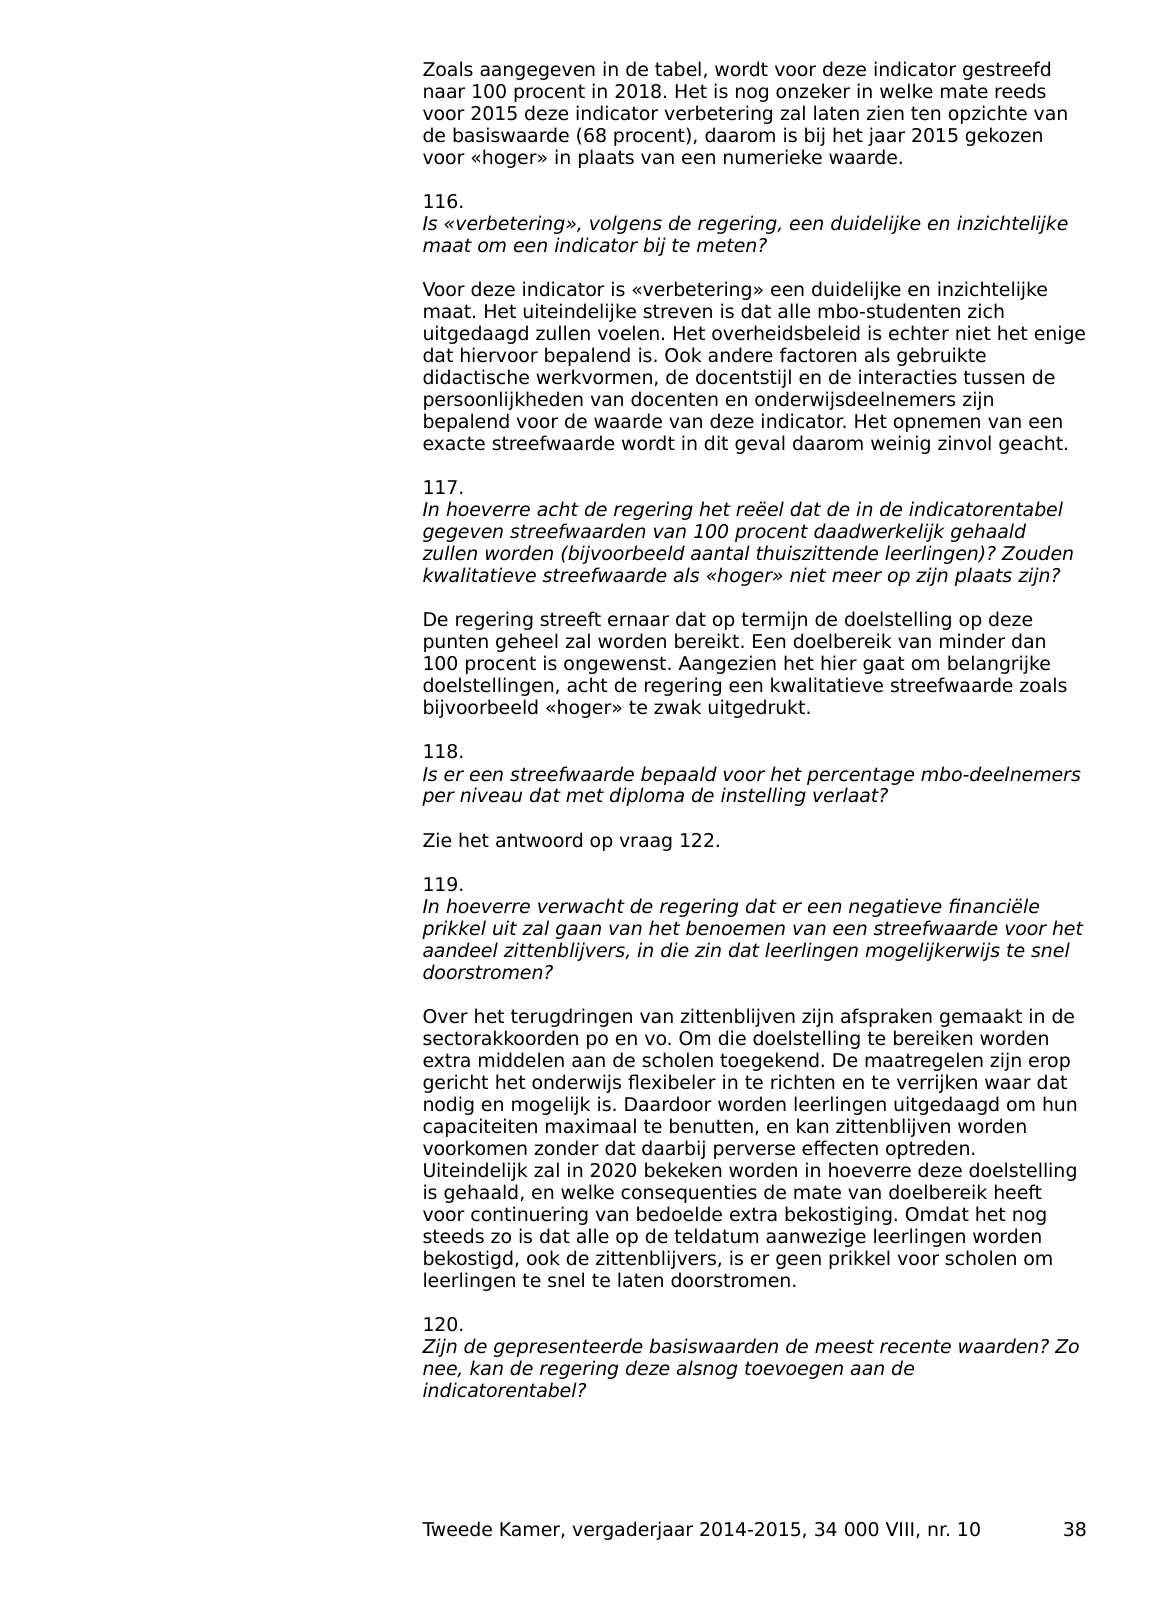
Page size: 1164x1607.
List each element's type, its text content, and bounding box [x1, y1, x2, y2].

text In hoeverre acht de regering het reëel dat de in de indicatorentabel gegeven streefwaarden van 100 procent daadwerkelijk gehaald zullen worden (bijvoorbeeld aantal thuiszittende leerlingen)? Zouden kwalitatieve streefwaarde als «hoger» niet meer op zijn plaats zijn? [422, 499, 1087, 587]
text Is er een streefwaarde bepaald voor het percentage mbo-deelnemers per niveau dat met diploma de instelling verlaat? [422, 763, 1087, 807]
text 116. [422, 191, 1087, 213]
text Is «verbetering», volgens de regering, een duidelijke en inzichtelijke maat om een indicator bij te meten? [422, 213, 1087, 257]
text Zie het antwoord op vraag 122. [422, 829, 1087, 852]
text 118. [422, 741, 1087, 763]
text Voor deze indicator is «verbetering» een duidelijke en inzichtelijke maat. Het uiteindelijke streven is dat alle mbo-studenten zich uitgedaagd zullen voelen. Het overheidsbeleid is echter niet het enige dat hiervoor bepalend is. Ook andere factoren als gebruikte didactische werkvormen, de docentstijl en de interacties tussen de persoonlijkheden van docenten en onderwijsdeelnemers zijn bepalend voor de waarde van deze indicator. Het opnemen van een exacte streefwaarde wordt in dit geval daarom weinig zinvol geacht. [422, 279, 1087, 455]
text Zoals aangegeven in de tabel, wordt voor deze indicator gestreefd naar 100 procent in 2018. Het is nog onzeker in welke mate reeds voor 2015 deze indicator verbetering zal laten zien ten opzichte van de basiswaarde (68 procent), daarom is bij het jaar 2015 gekozen voor «hoger» in plaats van een numerieke waarde. [422, 59, 1087, 169]
text De regering streeft ernaar dat op termijn de doelstelling op deze punten geheel zal worden bereikt. Een doelbereik van minder dan 100 procent is ongewenst. Aangezien het hier gaat om belangrijke doelstellingen, acht de regering een kwalitatieve streefwaarde zoals bijvoorbeeld «hoger» te zwak uitgedrukt. [422, 609, 1087, 719]
text Zijn de gepresenteerde basiswaarden de meest recente waarden? Zo nee, kan de regering deze alsnog toevoegen aan de indicatorentabel? [422, 1336, 1087, 1402]
text 117. [422, 477, 1087, 499]
text 119. [422, 874, 1087, 896]
text In hoeverre verwacht de regering dat er een negatieve financiële prikkel uit zal gaan van het benoemen van een streefwaarde voor het aandeel zittenblijvers, in die zin dat leerlingen mogelijkerwijs te snel doorstromen? [422, 896, 1087, 984]
text 120. [422, 1314, 1087, 1336]
text Over het terugdringen van zittenblijven zijn afspraken gemaakt in de sectorakkoorden po en vo. Om die doelstelling te bereiken worden extra middelen aan de scholen toegekend. De maatregelen zijn erop gericht het onderwijs flexibeler in te richten en te verrijken waar dat nodig en mogelijk is. Daardoor worden leerlingen uitgedaagd om hun capaciteiten maximaal te benutten, en kan zittenblijven worden voorkomen zonder dat daarbij perverse effecten optreden. Uiteindelijk zal in 2020 bekeken worden in hoeverre deze doelstelling is gehaald, en welke consequenties de mate van doelbereik heeft voor continuering van bedoelde extra bekostiging. Omdat het nog steeds zo is dat alle op de teldatum aanwezige leerlingen worden bekostigd, ook de zittenblijvers, is er geen prikkel voor scholen om leerlingen te snel te laten doorstromen. [422, 1006, 1087, 1292]
